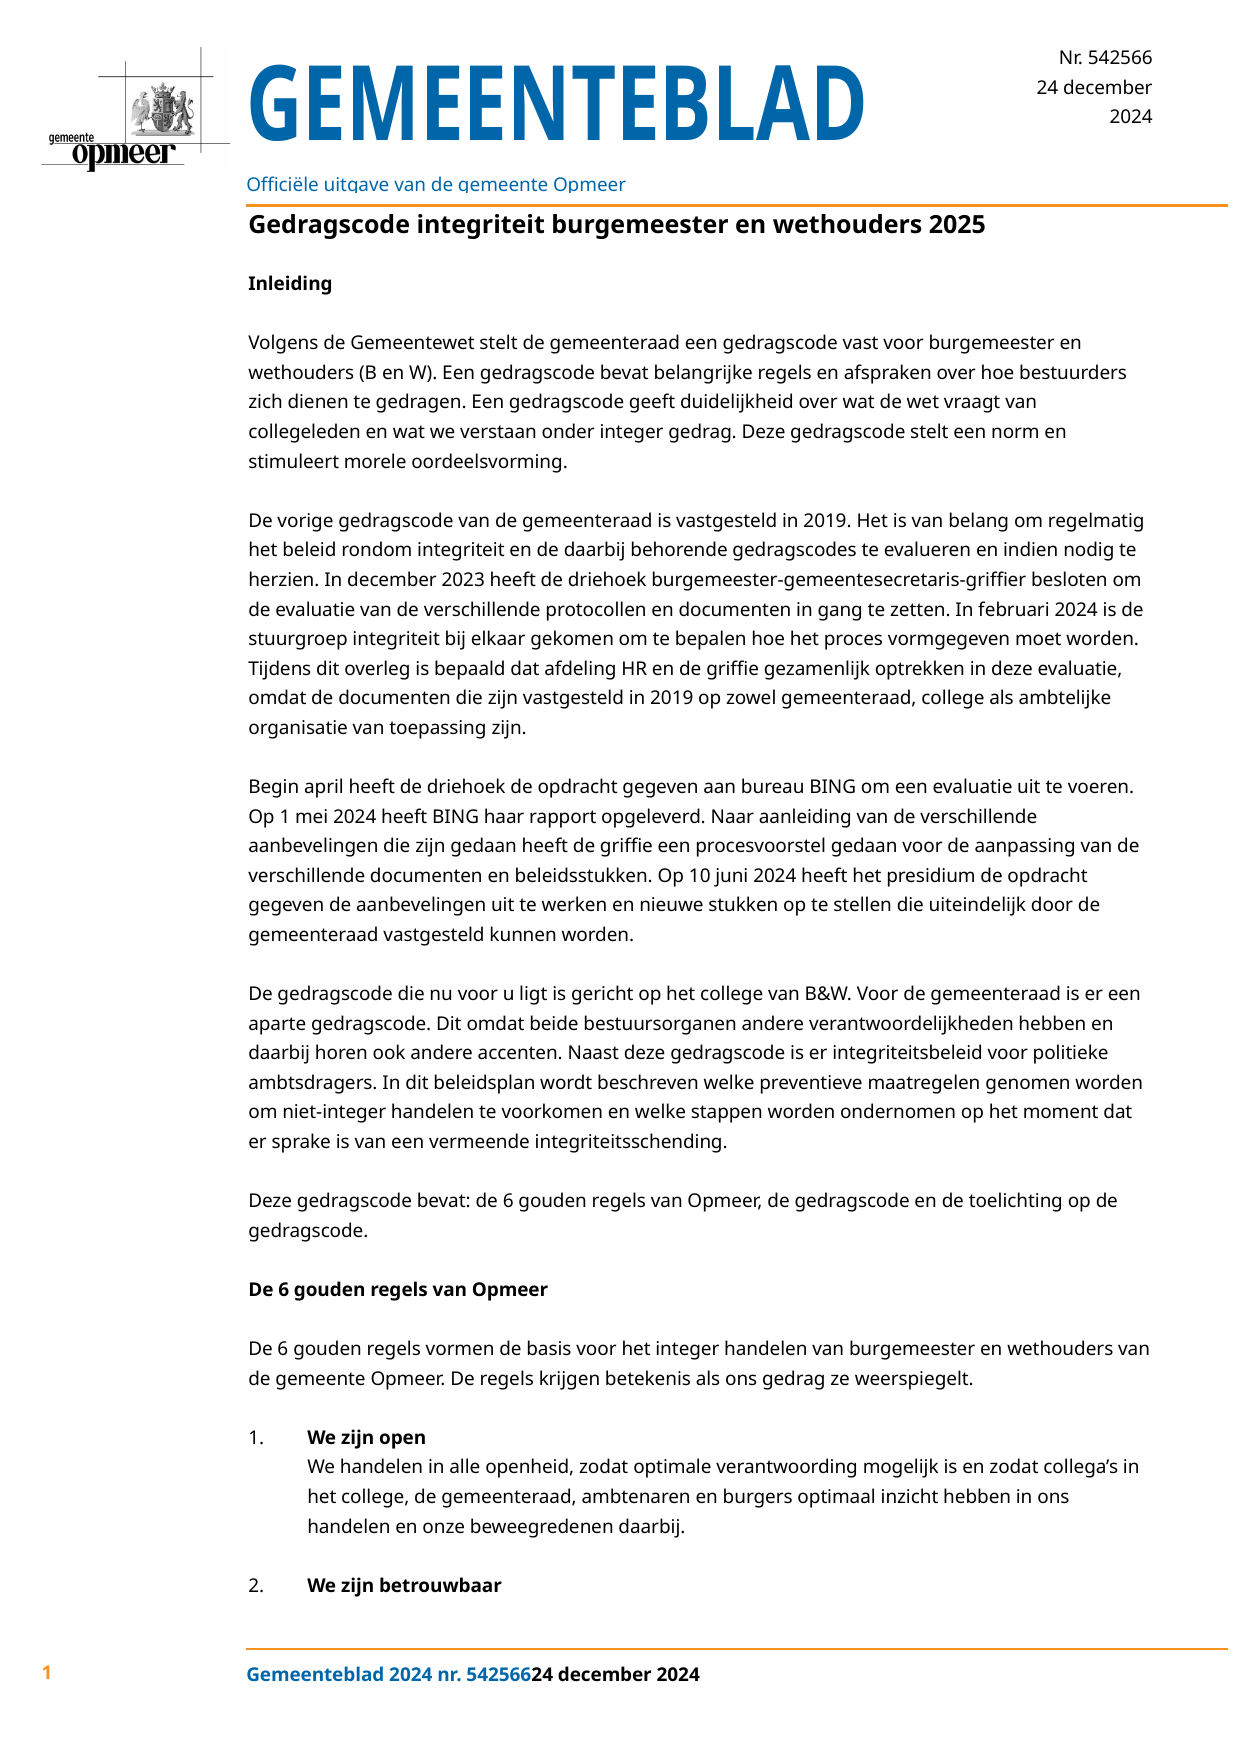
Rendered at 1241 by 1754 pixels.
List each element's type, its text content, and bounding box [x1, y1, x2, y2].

list We zijn open [248, 1424, 1152, 1450]
list We handelen in alle openheid, zodat optimale verantwoording mogelijk is en zodat collega’s in het college, de gemeenteraad, ambtenaren en burgers optimaal inzicht hebben in ons handelen en onze beweegredenen daarbij. [248, 1454, 1152, 1538]
text De vorige gedragscode van de gemeenteraad is vastgesteld in 2019. Het is van belang om regelmatig het beleid rondom integriteit en de daarbij behorende gedragscodes te evalueren en indien nodig te herzien. In december 2023 heeft de driehoek burgemeester-gemeentesecretaris-griffier besloten om de evaluatie van de verschillende protocollen en documenten in gang te zetten. In februari 2024 is de stuurgroep integriteit bij elkaar gekomen om te bepalen hoe het proces vormgegeven moet worden. Tijdens dit overleg is bepaald dat afdeling HR en de griffie gezamenlijk optrekken in deze evaluatie, omdat de documenten die zijn vastgesteld in 2019 op zowel gemeenteraad, college als ambtelijke organisatie van toepassing zijn. [248, 507, 1152, 740]
text Inleiding [248, 270, 1152, 296]
text De 6 gouden regels van Opmeer [248, 1276, 1152, 1302]
list We zijn betrouwbaar [248, 1572, 1152, 1598]
text Begin april heeft de driehoek de opdracht gegeven aan bureau BING om een evaluatie uit te voeren. Op 1 mei 2024 heeft BING haar rapport opgeleverd. Naar aanleiding van de verschillende aanbevelingen die zijn gedaan heeft de griffie een procesvoorstel gedaan voor de aanpassing van de verschillende documenten en beleidsstukken. Op 10 juni 2024 heeft het presidium de opdracht gegeven de aanbevelingen uit te werken en nieuwe stukken op te stellen die uiteindelijk door de gemeenteraad vastgesteld kunnen worden. [248, 773, 1152, 947]
picture [41, 47, 231, 172]
text Deze gedragscode bevat: de 6 gouden regels van Opmeer, de gedragscode en de toelichting op de gedragscode. [248, 1187, 1152, 1243]
text Gedragscode integriteit burgemeester en wethouders 2025 [248, 207, 1152, 241]
text De gedragscode die nu voor u ligt is gericht op het college van B&W. Voor de gemeenteraad is er een aparte gedragscode. Dit omdat beide bestuursorganen andere verantwoordelijkheden hebben en daarbij horen ook andere accenten. Naast deze gedragscode is er integriteitsbeleid voor politieke ambtsdragers. In dit beleidsplan wordt beschreven welke preventieve maatregelen genomen worden om niet-integer handelen te voorkomen en welke stappen worden ondernomen op het moment dat er sprake is van een vermeende integriteitsschending. [248, 980, 1152, 1154]
text Volgens de Gemeentewet stelt de gemeenteraad een gedragscode vast voor burgemeester en wethouders (B en W). Een gedragscode bevat belangrijke regels en afspraken over hoe bestuurders zich dienen te gedragen. Een gedragscode geeft duidelijkheid over wat de wet vraagt van collegeleden en wat we verstaan onder integer gedrag. Deze gedragscode stelt een norm en stimuleert morele oordeelsvorming. [248, 329, 1152, 473]
text De 6 gouden regels vormen de basis voor het integer handelen van burgemeester en wethouders van de gemeente Opmeer. De regels krijgen betekenis als ons gedrag ze weerspiegelt. [248, 1335, 1152, 1391]
